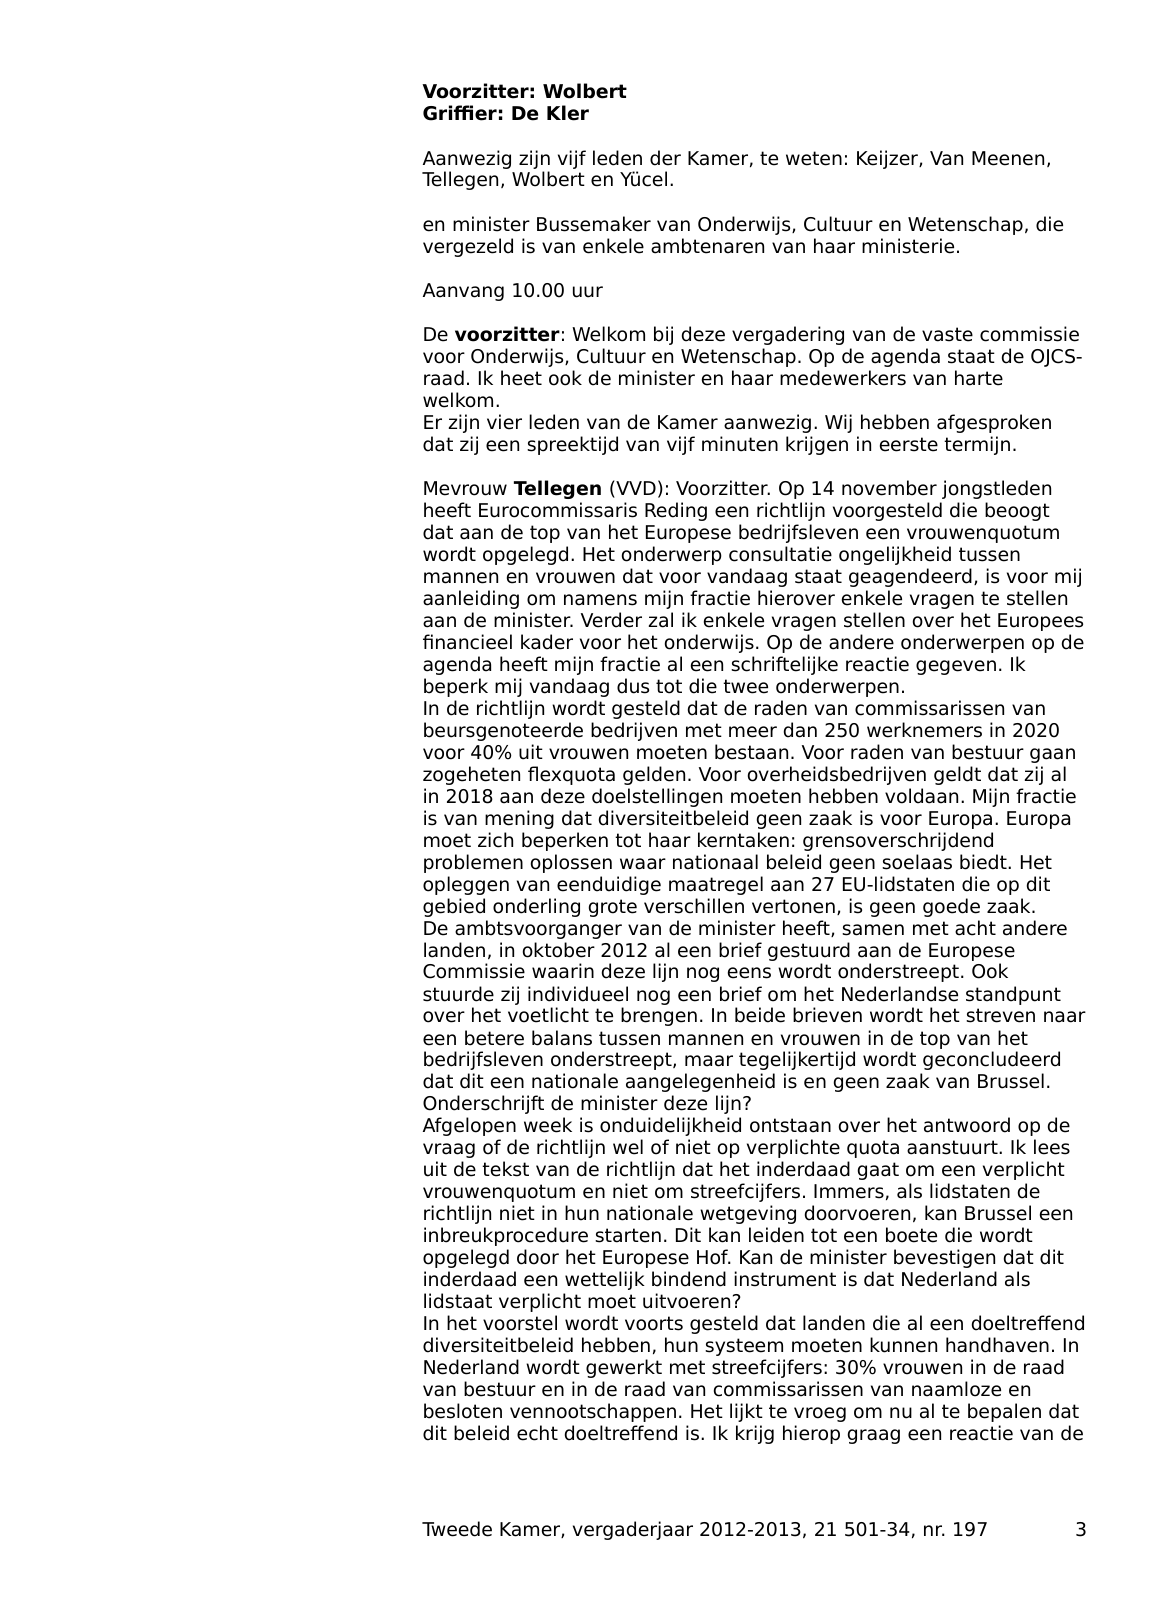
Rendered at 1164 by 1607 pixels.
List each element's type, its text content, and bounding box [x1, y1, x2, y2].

text Aanwezig zijn vijf leden der Kamer, te weten: Keijzer, Van Meenen, Tellegen, Wolbert en Yücel. [422, 147, 1087, 191]
text De voorzitter: Welkom bij deze vergadering van de vaste commissie voor Onderwijs, Cultuur en Wetenschap. Op de agenda staat de OJCS-raad. Ik heet ook de minister en haar medewerkers van harte welkom. [422, 324, 1087, 412]
text Afgelopen week is onduidelijkheid ontstaan over het antwoord op de vraag of de richtlijn wel of niet op verplichte quota aanstuurt. Ik lees uit de tekst van de richtlijn dat het inderdaad gaat om een verplicht vrouwenquotum en niet om streefcijfers. Immers, als lidstaten de richtlijn niet in hun nationale wetgeving doorvoeren, kan Brussel een inbreukprocedure starten. Dit kan leiden tot een boete die wordt opgelegd door het Europese Hof. Kan de minister bevestigen dat dit inderdaad een wettelijk bindend instrument is dat Nederland als lidstaat verplicht moet uitvoeren? [422, 1115, 1087, 1313]
text en minister Bussemaker van Onderwijs, Cultuur en Wetenschap, die vergezeld is van enkele ambtenaren van haar ministerie. [422, 213, 1087, 257]
text In de richtlijn wordt gesteld dat de raden van commissarissen van beursgenoteerde bedrijven met meer dan 250 werknemers in 2020 voor 40% uit vrouwen moeten bestaan. Voor raden van bestuur gaan zogeheten flexquota gelden. Voor overheidsbedrijven geldt dat zij al in 2018 aan deze doelstellingen moeten hebben voldaan. Mijn fractie is van mening dat diversiteitbeleid geen zaak is voor Europa. Europa moet zich beperken tot haar kerntaken: grensoverschrijdend problemen oplossen waar nationaal beleid geen soelaas biedt. Het opleggen van eenduidige maatregel aan 27 EU-lidstaten die op dit gebied onderling grote verschillen vertonen, is geen goede zaak. [422, 698, 1087, 917]
text Mevrouw Tellegen (VVD): Voorzitter. Op 14 november jongstleden heeft Eurocommissaris Reding een richtlijn voorgesteld die beoogt dat aan de top van het Europese bedrijfsleven een vrouwenquotum wordt opgelegd. Het onderwerp consultatie ongelijkheid tussen mannen en vrouwen dat voor vandaag staat geagendeerd, is voor mij aanleiding om namens mijn fractie hierover enkele vragen te stellen aan de minister. Verder zal ik enkele vragen stellen over het Europees financieel kader voor het onderwijs. Op de andere onderwerpen op de agenda heeft mijn fractie al een schriftelijke reactie gegeven. Ik beperk mij vandaag dus tot die twee onderwerpen. [422, 478, 1087, 698]
text In het voorstel wordt voorts gesteld dat landen die al een doeltreffend diversiteitbeleid hebben, hun systeem moeten kunnen handhaven. In Nederland wordt gewerkt met streefcijfers: 30% vrouwen in de raad van bestuur en in de raad van commissarissen van naamloze en besloten vennootschappen. Het lijkt te vroeg om nu al te bepalen dat dit beleid echt doeltreffend is. Ik krijg hierop graag een reactie van de [422, 1313, 1087, 1445]
text Er zijn vier leden van de Kamer aanwezig. Wij hebben afgesproken dat zij een spreektijd van vijf minuten krijgen in eerste termijn. [422, 412, 1087, 456]
text De ambtsvoorganger van de minister heeft, samen met acht andere landen, in oktober 2012 al een brief gestuurd aan de Europese Commissie waarin deze lijn nog eens wordt onderstreept. Ook stuurde zij individueel nog een brief om het Nederlandse standpunt over het voetlicht te brengen. In beide brieven wordt het streven naar een betere balans tussen mannen en vrouwen in de top van het bedrijfsleven onderstreept, maar tegelijkertijd wordt geconcludeerd dat dit een nationale aangelegenheid is en geen zaak van Brussel. Onderschrijft de minister deze lijn? [422, 917, 1087, 1115]
text Voorzitter: Wolbert [422, 81, 1087, 103]
text Griffier: De Kler [422, 103, 1087, 125]
text Aanvang 10.00 uur [422, 280, 1087, 302]
